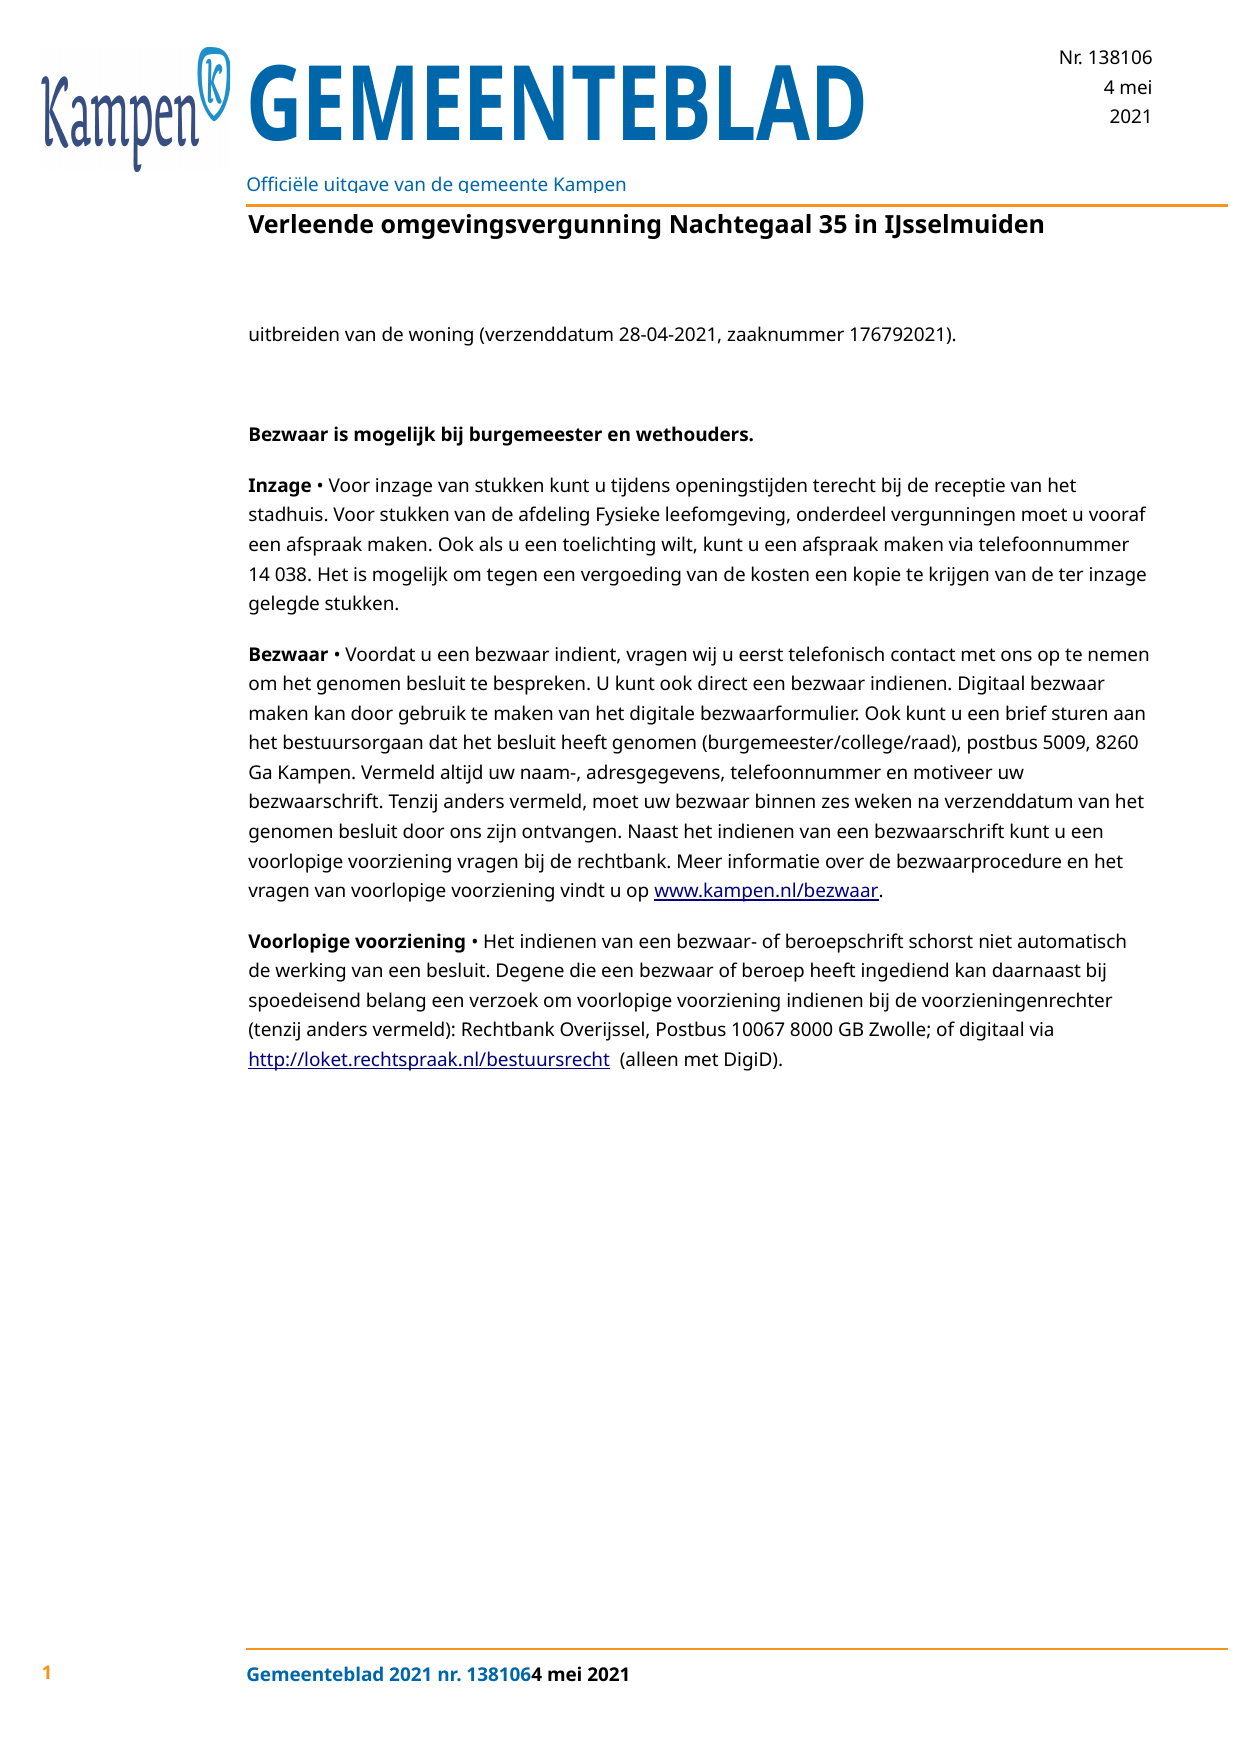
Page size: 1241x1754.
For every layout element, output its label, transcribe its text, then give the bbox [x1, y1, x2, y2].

picture [41, 47, 231, 172]
text Inzage • Voor inzage van stukken kunt u tijdens openingstijden terecht bij de receptie van het stadhuis. Voor stukken van de afdeling Fysieke leefomgeving, onderdeel vergunningen moet u vooraf een afspraak maken. Ook als u een toelichting wilt, kunt u een afspraak maken via telefoonnummer 14 038. Het is mogelijk om tegen een vergoeding van de kosten een kopie te krijgen van de ter inzage gelegde stukken. [248, 472, 1152, 616]
text Bezwaar • Voordat u een bezwaar indient, vragen wij u eerst telefonisch contact met ons op te nemen om het genomen besluit te bespreken. U kunt ook direct een bezwaar indienen. Digitaal bezwaar maken kan door gebruik te maken van het digitale bezwaarformulier. Ook kunt u een brief sturen aan het bestuursorgaan dat het besluit heeft genomen (burgemeester/college/raad), postbus 5009, 8260 Ga Kampen. Vermeld altijd uw naam-, adresgegevens, telefoonnummer en motiveer uw bezwaarschrift. Tenzij anders vermeld, moet uw bezwaar binnen zes weken na verzenddatum van het genomen besluit door ons zijn ontvangen. Naast het indienen van een bezwaarschrift kunt u een voorlopige voorziening vragen bij de rechtbank. Meer informatie over de bezwaarprocedure en het vragen van voorlopige voorziening vindt u op www.kampen.nl/bezwaar. [248, 641, 1152, 903]
text uitbreiden van de woning (verzenddatum 28-04-2021, zaaknummer 176792021). [248, 321, 1152, 346]
text Voorlopige voorziening • Het indienen van een bezwaar- of beroepschrift schorst niet automatisch de werking van een besluit. Degene die een bezwaar of beroep heeft ingediend kan daarnaast bij spoedeisend belang een verzoek om voorlopige voorziening indienen bij de voorzieningenrechter (tenzij anders vermeld): Rechtbank Overijssel, Postbus 10067 8000 GB Zwolle; of digitaal via http://loket.rechtspraak.nl/bestuursrecht (alleen met DigiD). [248, 928, 1152, 1072]
text Verleende omgevingsvergunning Nachtegaal 35 in IJsselmuiden [248, 207, 1152, 241]
text Bezwaar is mogelijk bij burgemeester en wethouders. [248, 422, 1152, 447]
